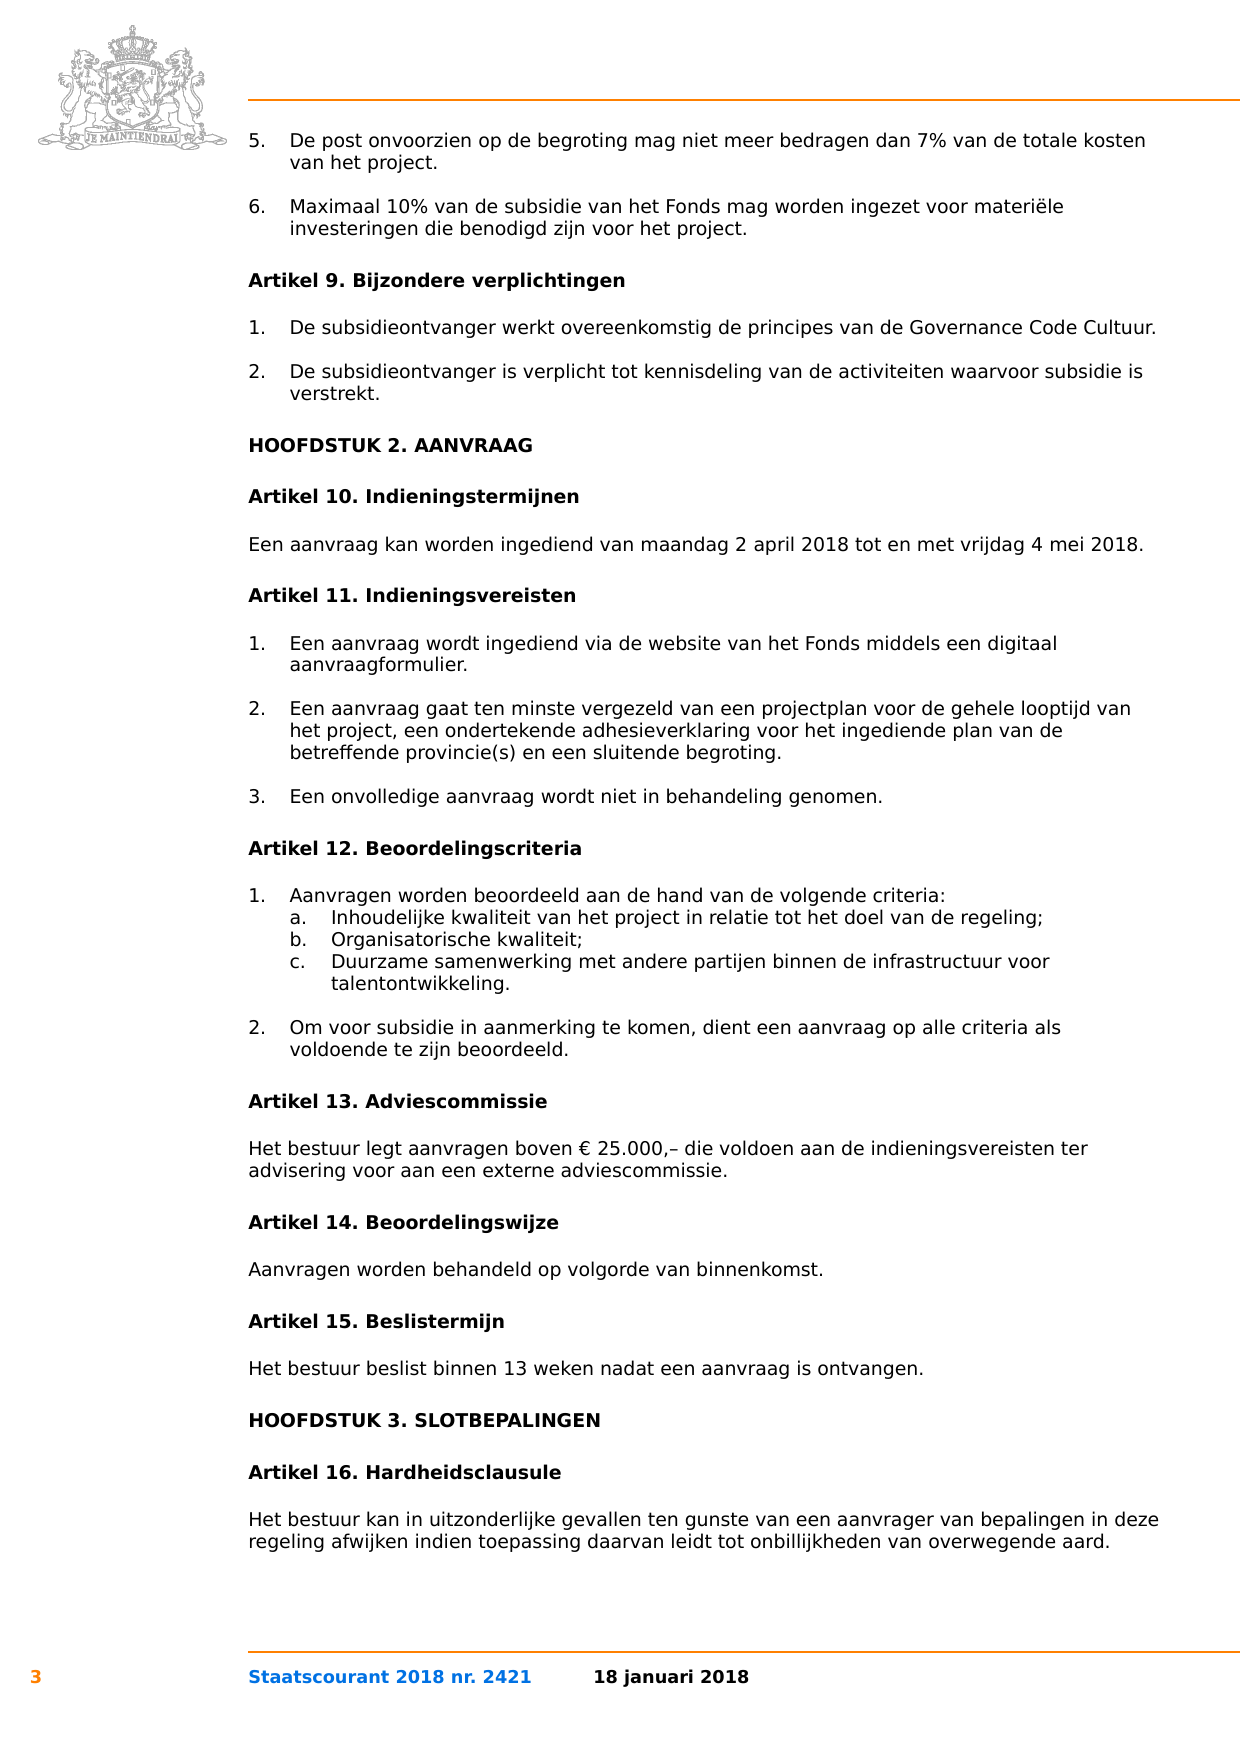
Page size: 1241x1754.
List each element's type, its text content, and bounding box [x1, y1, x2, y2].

text 2. De subsidieontvanger is verplicht tot kennisdeling van de activiteiten waarvoor subsidie is verstrekt. [248, 361, 1163, 404]
text 1. Aanvragen worden beoordeeld aan de hand van de volgende criteria: [248, 885, 1163, 907]
subtitle Artikel 16. Hardheidsclausule [248, 1462, 1163, 1483]
text b. Organisatorische kwaliteit; [289, 929, 1163, 951]
subtitle Artikel 11. Indieningsvereisten [248, 585, 1163, 607]
subtitle Artikel 12. Beoordelingscriteria [248, 838, 1163, 860]
text 5. De post onvoorzien op de begroting mag niet meer bedragen dan 7% van de totale kosten van het project. [248, 130, 1163, 174]
subtitle HOOFDSTUK 3. SLOTBEPALINGEN [248, 1409, 1163, 1432]
text 6. Maximaal 10% van de subsidie van het Fonds mag worden ingezet voor materiële investeringen die benodigd zijn voor het project. [248, 196, 1163, 240]
text 2. Een aanvraag gaat ten minste vergezeld van een projectplan voor de gehele looptijd van het project, een ondertekende adhesieverklaring voor het ingediende plan van de betreffende provincie(s) en een sluitende begroting. [248, 698, 1163, 764]
text 1. De subsidieontvanger werkt overeenkomstig de principes van de Governance Code Cultuur. [248, 317, 1163, 339]
text c. Duurzame samenwerking met andere partijen binnen de infrastructuur voor talentontwikkeling. [289, 951, 1163, 995]
text 1. Een aanvraag wordt ingediend via de website van het Fonds middels een digitaal aanvraagformulier. [248, 632, 1163, 676]
subtitle Artikel 15. Beslistermijn [248, 1311, 1163, 1333]
text Het bestuur beslist binnen 13 weken nadat een aanvraag is ontvangen. [248, 1358, 1163, 1379]
subtitle Artikel 14. Beoordelingswijze [248, 1212, 1163, 1234]
text 2. Om voor subsidie in aanmerking te komen, dient een aanvraag op alle criteria als voldoende te zijn beoordeeld. [248, 1017, 1163, 1061]
picture [38, 25, 227, 150]
subtitle Artikel 9. Bijzondere verplichtingen [248, 270, 1163, 292]
subtitle Artikel 13. Adviescommissie [248, 1091, 1163, 1113]
text a. Inhoudelijke kwaliteit van het project in relatie tot het doel van de regeling; [289, 907, 1163, 929]
text Aanvragen worden behandeld op volgorde van binnenkomst. [248, 1259, 1163, 1281]
text 3. Een onvolledige aanvraag wordt niet in behandeling genomen. [248, 786, 1163, 808]
text Het bestuur kan in uitzonderlijke gevallen ten gunste van een aanvrager van bepalingen in deze regeling afwijken indien toepassing daarvan leidt tot onbillijkheden van overwegende aard. [248, 1508, 1163, 1552]
subtitle Artikel 10. Indieningstermijnen [248, 486, 1163, 508]
text Het bestuur legt aanvragen boven € 25.000,– die voldoen aan de indieningsvereisten ter advisering voor aan een externe adviescommissie. [248, 1138, 1163, 1182]
text Een aanvraag kan worden ingediend van maandag 2 april 2018 tot en met vrijdag 4 mei 2018. [248, 533, 1163, 555]
subtitle HOOFDSTUK 2. AANVRAAG [248, 434, 1163, 456]
